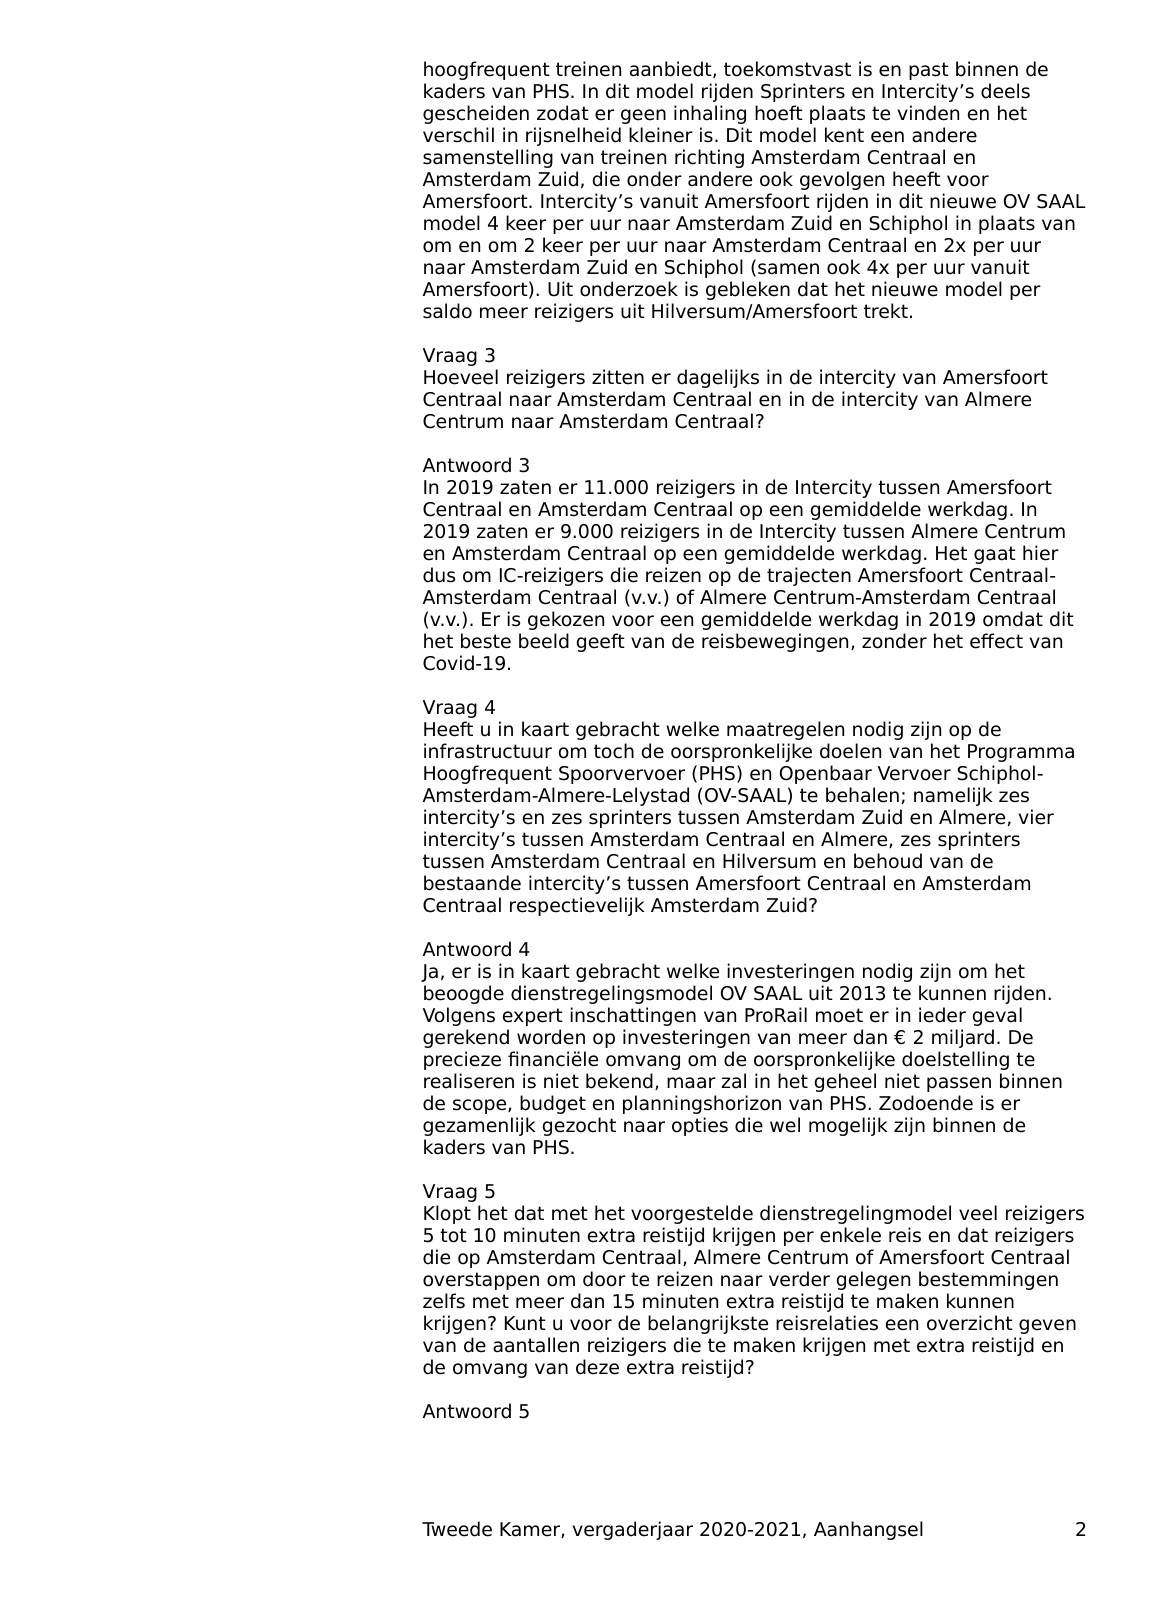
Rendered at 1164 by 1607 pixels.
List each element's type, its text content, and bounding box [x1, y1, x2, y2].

text Heeft u in kaart gebracht welke maatregelen nodig zijn op de infrastructuur om toch de oorspronkelijke doelen van het Programma Hoogfrequent Spoorvervoer (PHS) en Openbaar Vervoer Schiphol-Amsterdam-Almere-Lelystad (OV-SAAL) te behalen; namelijk zes intercity’s en zes sprinters tussen Amsterdam Zuid en Almere, vier intercity’s tussen Amsterdam Centraal en Almere, zes sprinters tussen Amsterdam Centraal en Hilversum en behoud van de bestaande intercity’s tussen Amersfoort Centraal en Amsterdam Centraal respectievelijk Amsterdam Zuid? [422, 719, 1087, 917]
text Ja, er is in kaart gebracht welke investeringen nodig zijn om het beoogde dienstregelingsmodel OV SAAL uit 2013 te kunnen rijden. Volgens expert inschattingen van ProRail moet er in ieder geval gerekend worden op investeringen van meer dan € 2 miljard. De precieze financiële omvang om de oorspronkelijke doelstelling te realiseren is niet bekend, maar zal in het geheel niet passen binnen de scope, budget en planningshorizon van PHS. Zodoende is er gezamenlijk gezocht naar opties die wel mogelijk zijn binnen de kaders van PHS. [422, 961, 1087, 1159]
text Antwoord 5 [422, 1401, 1087, 1423]
text hoogfrequent treinen aanbiedt, toekomstvast is en past binnen de kaders van PHS. In dit model rijden Sprinters en Intercity’s deels gescheiden zodat er geen inhaling hoeft plaats te vinden en het verschil in rijsnelheid kleiner is. Dit model kent een andere samenstelling van treinen richting Amsterdam Centraal en Amsterdam Zuid, die onder andere ook gevolgen heeft voor Amersfoort. Intercity’s vanuit Amersfoort rijden in dit nieuwe OV SAAL model 4 keer per uur naar Amsterdam Zuid en Schiphol in plaats van om en om 2 keer per uur naar Amsterdam Centraal en 2x per uur naar Amsterdam Zuid en Schiphol (samen ook 4x per uur vanuit Amersfoort). Uit onderzoek is gebleken dat het nieuwe model per saldo meer reizigers uit Hilversum/Amersfoort trekt. [422, 59, 1087, 323]
text Vraag 4 [422, 697, 1087, 719]
text Vraag 5 [422, 1181, 1087, 1203]
text Antwoord 4 [422, 939, 1087, 961]
text Antwoord 3 [422, 455, 1087, 477]
text Klopt het dat met het voorgestelde dienstregelingmodel veel reizigers 5 tot 10 minuten extra reistijd krijgen per enkele reis en dat reizigers die op Amsterdam Centraal, Almere Centrum of Amersfoort Centraal overstappen om door te reizen naar verder gelegen bestemmingen zelfs met meer dan 15 minuten extra reistijd te maken kunnen krijgen? Kunt u voor de belangrijkste reisrelaties een overzicht geven van de aantallen reizigers die te maken krijgen met extra reistijd en de omvang van deze extra reistijd? [422, 1203, 1087, 1379]
text Vraag 3 [422, 345, 1087, 367]
text In 2019 zaten er 11.000 reizigers in de Intercity tussen Amersfoort Centraal en Amsterdam Centraal op een gemiddelde werkdag. In 2019 zaten er 9.000 reizigers in de Intercity tussen Almere Centrum en Amsterdam Centraal op een gemiddelde werkdag. Het gaat hier dus om IC-reizigers die reizen op de trajecten Amersfoort Centraal-Amsterdam Centraal (v.v.) of Almere Centrum-Amsterdam Centraal (v.v.). Er is gekozen voor een gemiddelde werkdag in 2019 omdat dit het beste beeld geeft van de reisbewegingen, zonder het effect van Covid-19. [422, 477, 1087, 675]
text Hoeveel reizigers zitten er dagelijks in de intercity van Amersfoort Centraal naar Amsterdam Centraal en in de intercity van Almere Centrum naar Amsterdam Centraal? [422, 367, 1087, 433]
